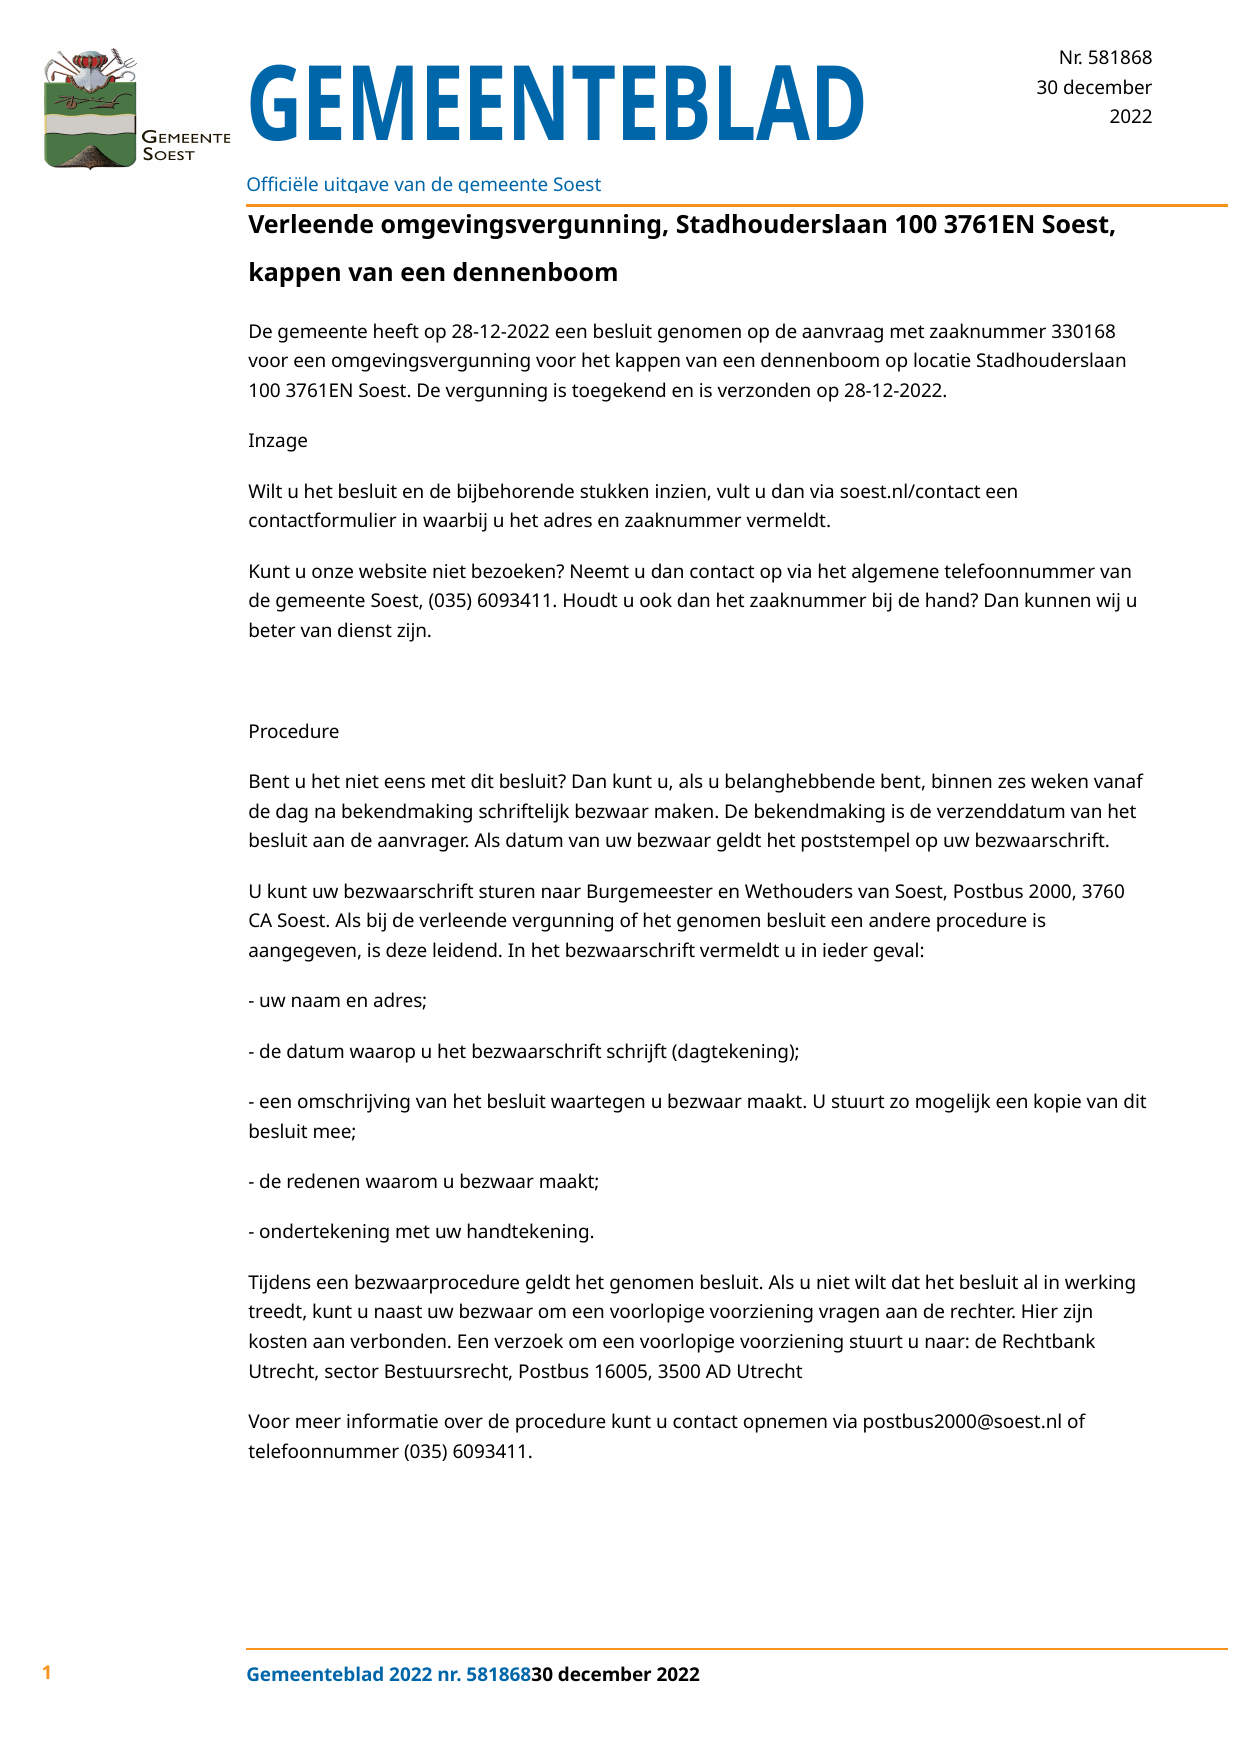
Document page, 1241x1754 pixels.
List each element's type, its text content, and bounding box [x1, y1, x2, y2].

text - ondertekening met uw handtekening. [248, 1219, 1152, 1244]
text U kunt uw bezwaarschrift sturen naar Burgemeester en Wethouders van Soest, Postbus 2000, 3760 CA Soest. Als bij de verleende vergunning of het genomen besluit een andere procedure is aangegeven, is deze leidend. In het bezwaarschrift vermeldt u in ieder geval: [248, 878, 1152, 963]
text Inzage [248, 427, 1152, 453]
text Tijdens een bezwaarprocedure geldt het genomen besluit. Als u niet wilt dat het besluit al in werking treedt, kunt u naast uw bezwaar om een voorlopige voorziening vragen aan de rechter. Hier zijn kosten aan verbonden. Een verzoek om een voorlopige voorziening stuurt u naar: de Rechtbank Utrecht, sector Bestuursrecht, Postbus 16005, 3500 AD Utrecht [248, 1269, 1152, 1384]
text - een omschrijving van het besluit waartegen u bezwaar maakt. U stuurt zo mogelijk een kopie van dit besluit mee; [248, 1088, 1152, 1144]
text Verleende omgevingsvergunning, Stadhouderslaan 100 3761EN Soest, kappen van een dennenboom [248, 207, 1152, 288]
text - de redenen waarom u bezwaar maakt; [248, 1168, 1152, 1194]
text Wilt u het besluit en de bijbehorende stukken inzien, vult u dan via soest.nl/contact een contactformulier in waarbij u het adres en zaaknummer vermeldt. [248, 478, 1152, 533]
picture [41, 47, 231, 172]
text - uw naam en adres; [248, 987, 1152, 1013]
text Voor meer informatie over de procedure kunt u contact opnemen via postbus2000@soest.nl of telefoonnummer (035) 6093411. [248, 1408, 1152, 1464]
text Bent u het niet eens met dit besluit? Dan kunt u, als u belanghebbende bent, binnen zes weken vanaf de dag na bekendmaking schriftelijk bezwaar maken. De bekendmaking is de verzenddatum van het besluit aan de aanvrager. Als datum van uw bezwaar geldt het poststempel op uw bezwaarschrift. [248, 768, 1152, 853]
text De gemeente heeft op 28-12-2022 een besluit genomen op de aanvraag met zaaknummer 330168 voor een omgevingsvergunning voor het kappen van een dennenboom op locatie Stadhouderslaan 100 3761EN Soest. De vergunning is toegekend en is verzonden op 28-12-2022. [248, 318, 1152, 403]
text Procedure [248, 718, 1152, 744]
text Kunt u onze website niet bezoeken? Neemt u dan contact op via het algemene telefoonnummer van de gemeente Soest, (035) 6093411. Houdt u ook dan het zaaknummer bij de hand? Dan kunnen wij u beter van dienst zijn. [248, 558, 1152, 643]
text - de datum waarop u het bezwaarschrift schrijft (dagtekening); [248, 1038, 1152, 1064]
